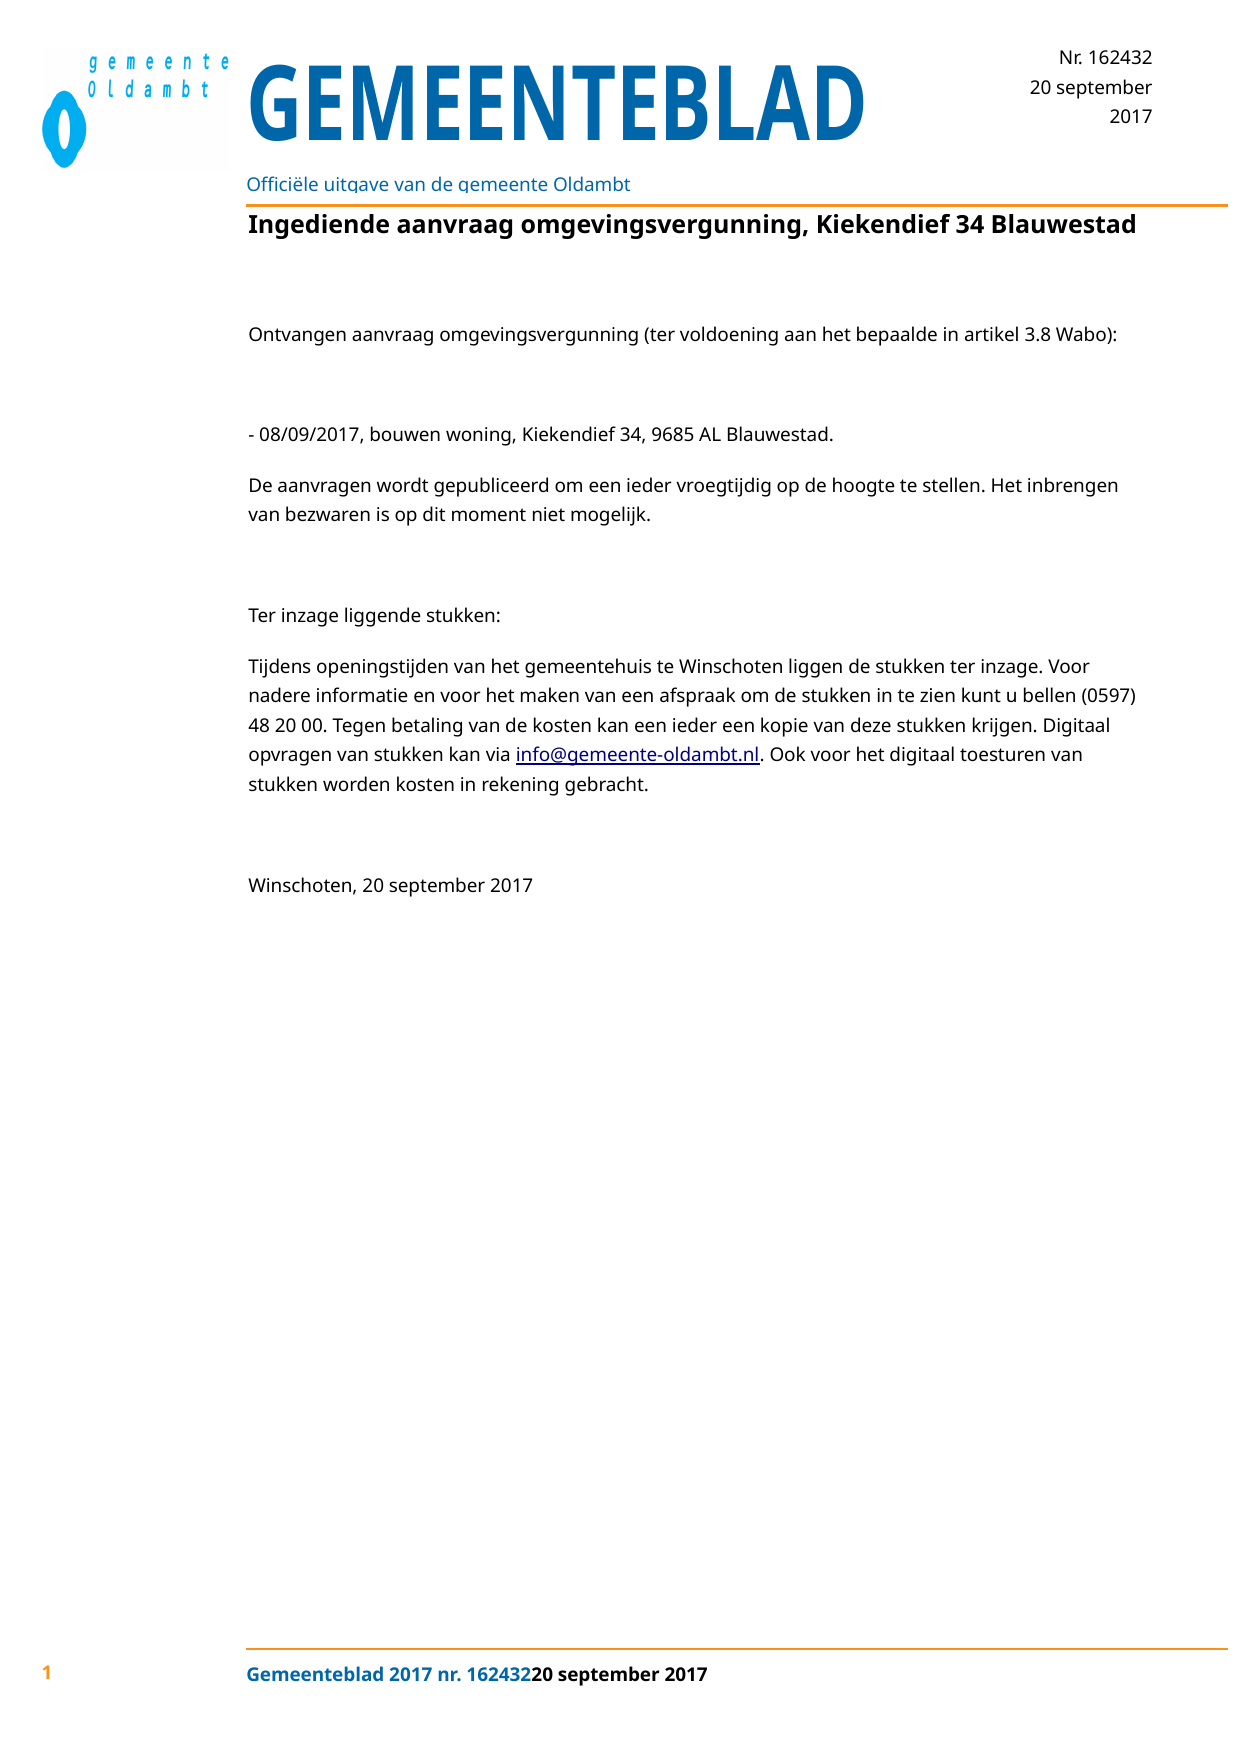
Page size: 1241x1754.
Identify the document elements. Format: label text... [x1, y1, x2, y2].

text De aanvragen wordt gepubliceerd om een ieder vroegtijdig op de hoogte te stellen. Het inbrengen van bezwaren is op dit moment niet mogelijk. [248, 472, 1152, 527]
text Ontvangen aanvraag omgevingsvergunning (ter voldoening aan het bepaalde in artikel 3.8 Wabo): [248, 321, 1152, 346]
text Winschoten, 20 september 2017 [248, 872, 1152, 898]
text Tijdens openingstijden van het gemeentehuis te Winschoten liggen de stukken ter inzage. Voor nadere informatie en voor het maken van een afspraak om de stukken in te zien kunt u bellen (0597) 48 20 00. Tegen betaling van de kosten kan een ieder een kopie van deze stukken krijgen. Digitaal opvragen van stukken kan via info@gemeente-oldambt.nl. Ook voor het digitaal toesturen van stukken worden kosten in rekening gebracht. [248, 653, 1152, 797]
text - 08/09/2017, bouwen woning, Kiekendief 34, 9685 AL Blauwestad. [248, 422, 1152, 447]
text Ingediende aanvraag omgevingsvergunning, Kiekendief 34 Blauwestad [248, 207, 1152, 241]
picture [41, 47, 231, 172]
text Ter inzage liggende stukken: [248, 602, 1152, 628]
